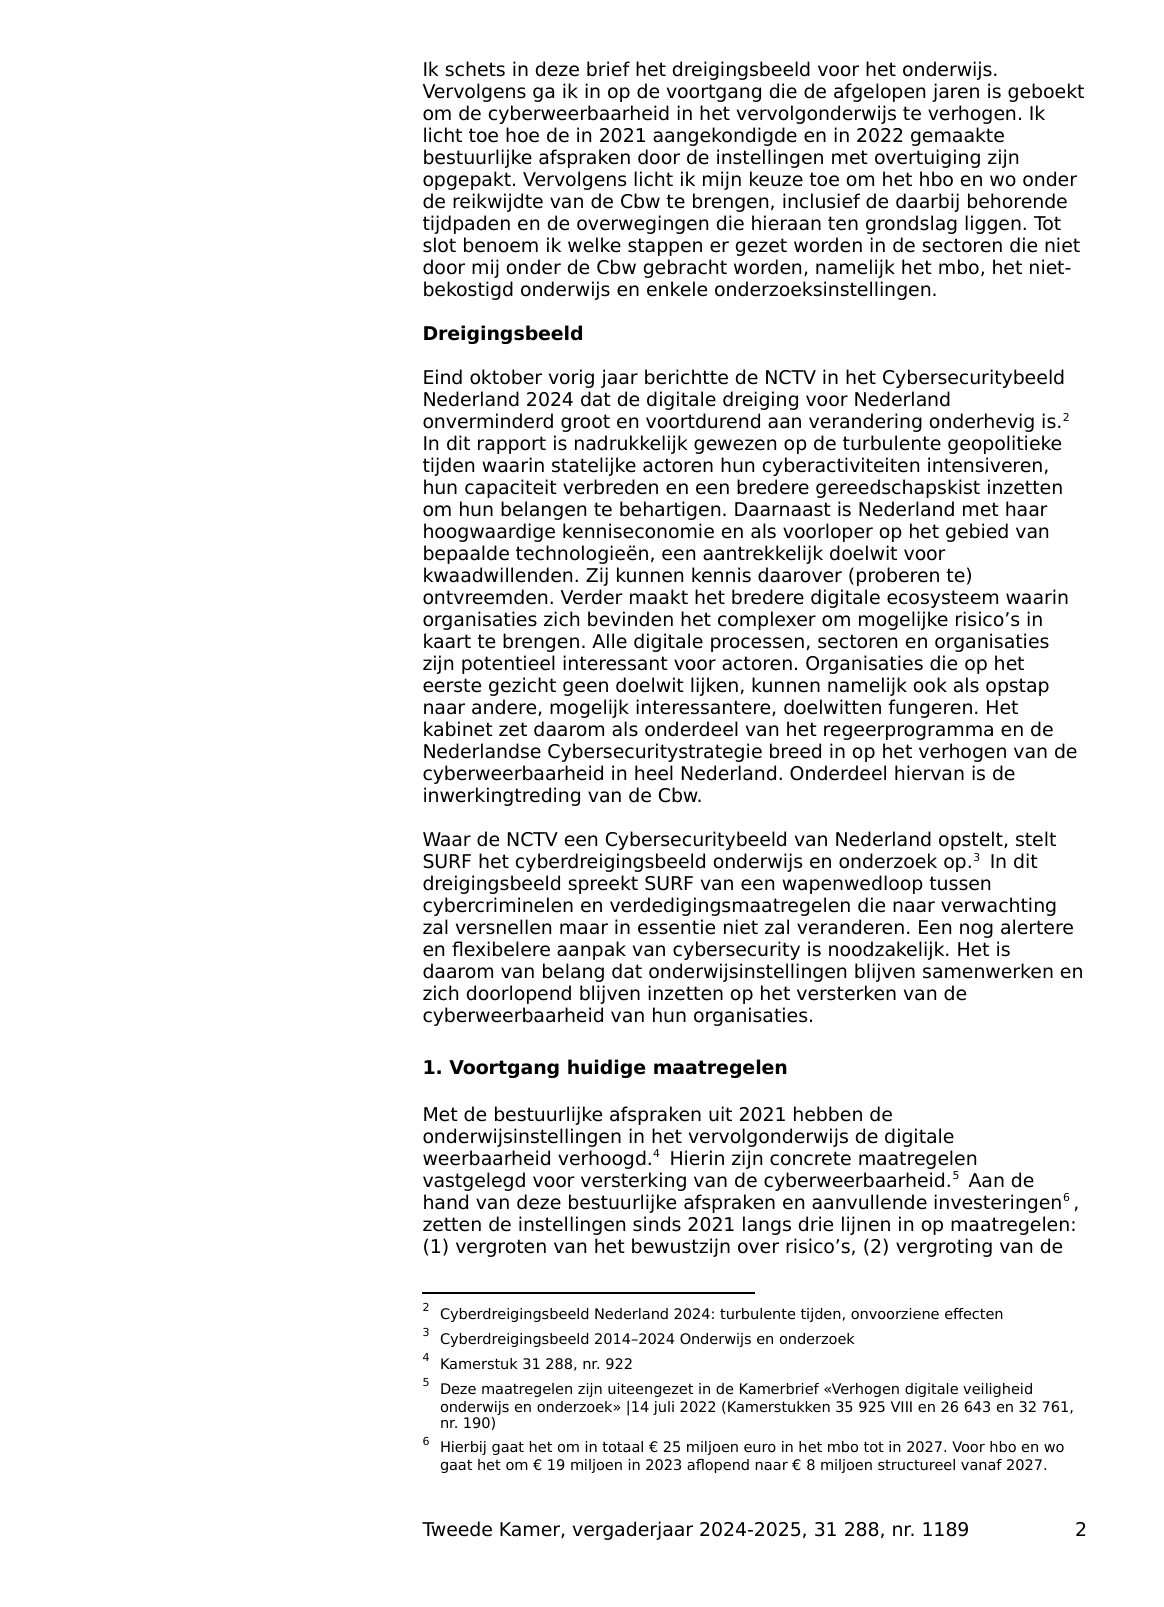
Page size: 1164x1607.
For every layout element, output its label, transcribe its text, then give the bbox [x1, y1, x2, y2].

text Kamerstuk 31 288, nr. 922 [422, 1352, 1087, 1374]
text Waar de NCTV een Cybersecuritybeeld van Nederland opstelt, stelt SURF het cyberdreigingsbeeld onderwijs en onderzoek op. In dit dreigingsbeeld spreekt SURF van een wapenwedloop tussen cybercriminelen en verdedigingsmaatregelen die naar verwachting zal versnellen maar in essentie niet zal veranderen. Een nog alertere en flexibelere aanpak van cybersecurity is noodzakelijk. Het is daarom van belang dat onderwijsinstellingen blijven samenwerken en zich doorlopend blijven inzetten op het versterken van de cyberweerbaarheid van hun organisaties. [422, 829, 1087, 1027]
subtitle 1. Voortgang huidige maatregelen [422, 1057, 1087, 1079]
text Met de bestuurlijke afspraken uit 2021 hebben de onderwijsinstellingen in het vervolgonderwijs de digitale weerbaarheid verhoogd. Hierin zijn concrete maatregelen vastgelegd voor versterking van de cyberweerbaarheid. Aan de hand van deze bestuurlijke afspraken en aanvullende investeringen, zetten de instellingen sinds 2021 langs drie lijnen in op maatregelen: (1) vergroten van het bewustzijn over risico’s, (2) vergroting van de [422, 1104, 1087, 1258]
text Ik schets in deze brief het dreigingsbeeld voor het onderwijs. Vervolgens ga ik in op de voortgang die de afgelopen jaren is geboekt om de cyberweerbaarheid in het vervolgonderwijs te verhogen. Ik licht toe hoe de in 2021 aangekondigde en in 2022 gemaakte bestuurlijke afspraken door de instellingen met overtuiging zijn opgepakt. Vervolgens licht ik mijn keuze toe om het hbo en wo onder de reikwijdte van de Cbw te brengen, inclusief de daarbij behorende tijdpaden en de overwegingen die hieraan ten grondslag liggen. Tot slot benoem ik welke stappen er gezet worden in de sectoren die niet door mij onder de Cbw gebracht worden, namelijk het mbo, het niet-bekostigd onderwijs en enkele onderzoeksinstellingen. [422, 59, 1087, 301]
subtitle Dreigingsbeeld [422, 323, 1087, 345]
text Hierbij gaat het om in totaal € 25 miljoen euro in het mbo tot in 2027. Voor hbo en wo gaat het om € 19 miljoen in 2023 aflopend naar € 8 miljoen structureel vanaf 2027. [422, 1435, 1087, 1474]
text Cyberdreigingsbeeld 2014–2024 Onderwijs en onderzoek [422, 1327, 1087, 1349]
text Deze maatregelen zijn uiteengezet in de Kamerbrief «Verhogen digitale veiligheid onderwijs en onderzoek» |14 juli 2022 (Kamerstukken 35 925 VIII en 26 643 en 32 761, nr. 190) [422, 1377, 1087, 1432]
text Eind oktober vorig jaar berichtte de NCTV in het Cybersecuritybeeld Nederland 2024 dat de digitale dreiging voor Nederland onverminderd groot en voortdurend aan verandering onderhevig is. In dit rapport is nadrukkelijk gewezen op de turbulente geopolitieke tijden waarin statelijke actoren hun cyberactiviteiten intensiveren, hun capaciteit verbreden en een bredere gereedschapskist inzetten om hun belangen te behartigen. Daarnaast is Nederland met haar hoogwaardige kenniseconomie en als voorloper op het gebied van bepaalde technologieën, een aantrekkelijk doelwit voor kwaadwillenden. Zij kunnen kennis daarover (proberen te) ontvreemden. Verder maakt het bredere digitale ecosysteem waarin organisaties zich bevinden het complexer om mogelijke risico’s in kaart te brengen. Alle digitale processen, sectoren en organisaties zijn potentieel interessant voor actoren. Organisaties die op het eerste gezicht geen doelwit lijken, kunnen namelijk ook als opstap naar andere, mogelijk interessantere, doelwitten fungeren. Het kabinet zet daarom als onderdeel van het regeerprogramma en de Nederlandse Cybersecuritystrategie breed in op het verhogen van de cyberweerbaarheid in heel Nederland. Onderdeel hiervan is de inwerkingtreding van de Cbw. [422, 367, 1087, 807]
text Cyberdreigingsbeeld Nederland 2024: turbulente tijden, onvoorziene effecten [422, 1302, 1087, 1324]
